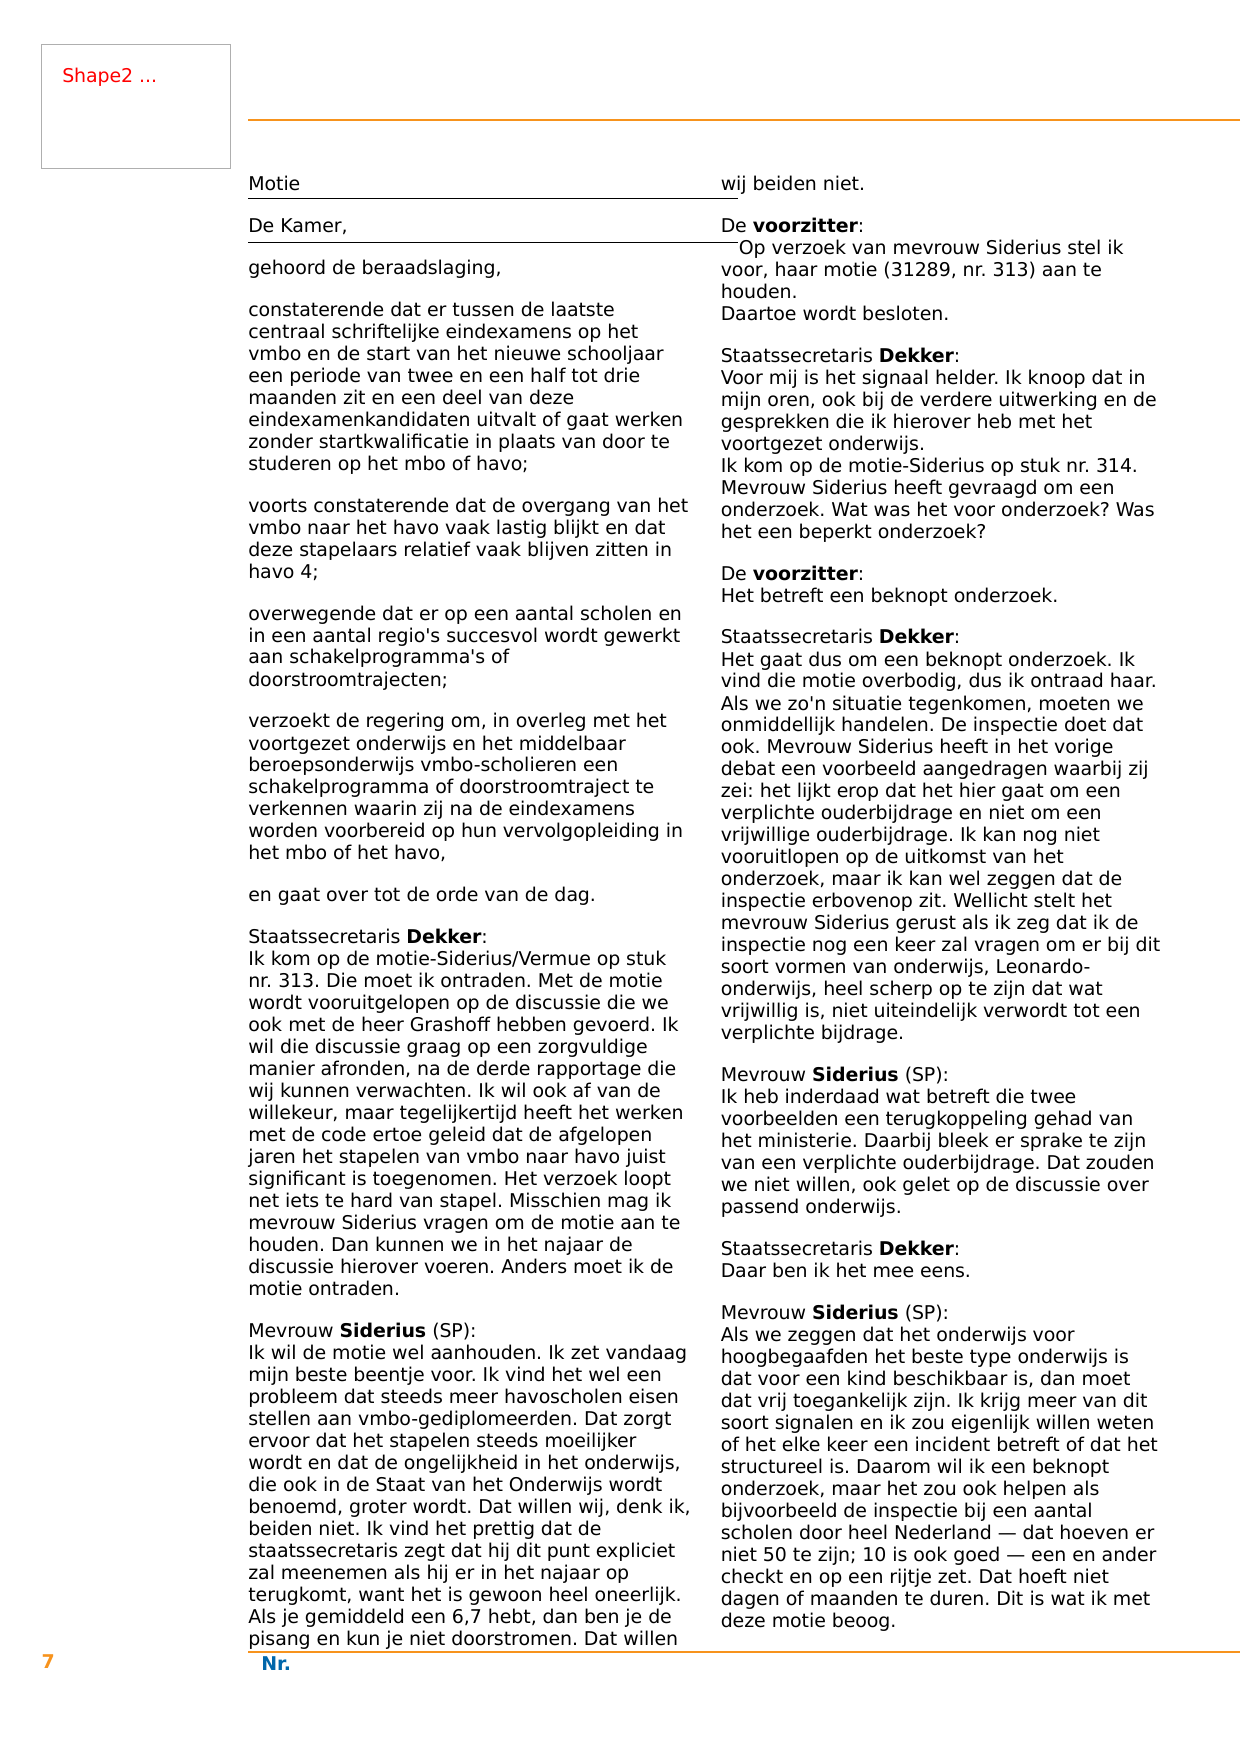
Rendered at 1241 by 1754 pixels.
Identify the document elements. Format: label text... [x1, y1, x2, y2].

text De Kamer, [248, 215, 691, 237]
text Mevrouw Siderius (SP): [248, 1320, 691, 1342]
text Ik heb inderdaad wat betreft die twee voorbeelden een terugkoppeling gehad van het ministerie. Daarbij bleek er sprake te zijn van een verplichte ouderbijdrage. Dat zouden we niet willen, ook gelet op de discussie over passend onderwijs. [721, 1086, 1163, 1218]
text gehoord de beraadslaging, [248, 257, 691, 279]
text Ik kom op de motie-Siderius op stuk nr. 314. Mevrouw Siderius heeft gevraagd om een onderzoek. Wat was het voor onderzoek? Was het een beperkt onderzoek? [721, 454, 1163, 542]
text Op verzoek van mevrouw Siderius stel ik voor, haar motie (31289, nr. 313) aan te houden. [721, 237, 1163, 303]
text Daartoe wordt besloten. [721, 303, 1163, 325]
text De voorzitter: [721, 562, 1163, 584]
text Staatssecretaris Dekker: [721, 345, 1163, 367]
text wij beiden niet. [721, 173, 1163, 195]
text Daar ben ik het mee eens. [721, 1260, 1163, 1282]
text Als we zeggen dat het onderwijs voor hoogbegaafden het beste type onderwijs is dat voor een kind beschikbaar is, dan moet dat vrij toegankelijk zijn. Ik krijg meer van dit soort signalen en ik zou eigenlijk willen weten of het elke keer een incident betreft of dat het structureel is. Daarom wil ik een beknopt onderzoek, maar het zou ook helpen als bijvoorbeeld de inspectie bij een aantal scholen door heel Nederland — dat hoeven er niet 50 te zijn; 10 is ook goed — een en ander checkt en op een rijtje zet. Dat hoeft niet dagen of maanden te duren. Dit is wat ik met deze motie beoog. [721, 1324, 1163, 1632]
text Het gaat dus om een beknopt onderzoek. Ik vind die motie overbodig, dus ik ontraad haar. Als we zo'n situatie tegenkomen, moeten we onmiddellijk handelen. De inspectie doet dat ook. Mevrouw Siderius heeft in het vorige debat een voorbeeld aangedragen waarbij zij zei: het lijkt erop dat het hier gaat om een verplichte ouderbijdrage en niet om een vrijwillige ouderbijdrage. Ik kan nog niet vooruitlopen op de uitkomst van het onderzoek, maar ik kan wel zeggen dat de inspectie erbovenop zit. Wellicht stelt het mevrouw Siderius gerust als ik zeg dat ik de inspectie nog een keer zal vragen om er bij dit soort vormen van onderwijs, Leonardo-onderwijs, heel scherp op te zijn dat wat vrijwillig is, niet uiteindelijk verwordt tot een verplichte bijdrage. [721, 648, 1163, 1044]
text Mevrouw Siderius (SP): [721, 1064, 1163, 1086]
text Het betreft een beknopt onderzoek. [721, 584, 1163, 606]
text Staatssecretaris Dekker: [248, 926, 691, 948]
text verzoekt de regering om, in overleg met het voortgezet onderwijs en het middelbaar beroepsonderwijs vmbo-scholieren een schakelprogramma of doorstroomtraject te verkennen waarin zij na de eindexamens worden voorbereid op hun vervolgopleiding in het mbo of het havo, [248, 710, 691, 864]
text en gaat over tot de orde van de dag. [248, 884, 691, 906]
text Ik wil de motie wel aanhouden. Ik zet vandaag mijn beste beentje voor. Ik vind het wel een probleem dat steeds meer havoscholen eisen stellen aan vmbo-gediplomeerden. Dat zorgt ervoor dat het stapelen steeds moeilijker wordt en dat de ongelijkheid in het onderwijs, die ook in de Staat van het Onderwijs wordt benoemd, groter wordt. Dat willen wij, denk ik, beiden niet. Ik vind het prettig dat de staatssecretaris zegt dat hij dit punt expliciet zal meenemen als hij er in het najaar op terugkomt, want het is gewoon heel oneerlijk. Als je gemiddeld een 6,7 hebt, dan ben je de pisang en kun je niet doorstromen. Dat willen [248, 1342, 691, 1649]
text Mevrouw Siderius (SP): [721, 1302, 1163, 1324]
text Staatssecretaris Dekker: [721, 1238, 1163, 1260]
text Motie [248, 173, 691, 195]
text constaterende dat er tussen de laatste centraal schriftelijke eindexamens op het vmbo en de start van het nieuwe schooljaar een periode van twee en een half tot drie maanden zit en een deel van deze eindexamenkandidaten uitvalt of gaat werken zonder startkwalificatie in plaats van door te studeren op het mbo of havo; [248, 299, 691, 474]
text overwegende dat er op een aantal scholen en in een aantal regio's succesvol wordt gewerkt aan schakelprogramma's of doorstroomtrajecten; [248, 602, 691, 690]
text Staatssecretaris Dekker: [721, 626, 1163, 648]
text voorts constaterende dat de overgang van het vmbo naar het havo vaak lastig blijkt en dat deze stapelaars relatief vaak blijven zitten in havo 4; [248, 494, 691, 582]
text Voor mij is het signaal helder. Ik knoop dat in mijn oren, ook bij de verdere uitwerking en de gesprekken die ik hierover heb met het voortgezet onderwijs. [721, 367, 1163, 454]
text De voorzitter: [721, 215, 1163, 237]
text Ik kom op de motie-Siderius/Vermue op stuk nr. 313. Die moet ik ontraden. Met de motie wordt vooruitgelopen op de discussie die we ook met de heer Grashoff hebben gevoerd. Ik wil die discussie graag op een zorgvuldige manier afronden, na de derde rapportage die wij kunnen verwachten. Ik wil ook af van de willekeur, maar tegelijkertijd heeft het werken met de code ertoe geleid dat de afgelopen jaren het stapelen van vmbo naar havo juist significant is toegenomen. Het verzoek loopt net iets te hard van stapel. Misschien mag ik mevrouw Siderius vragen om de motie aan te houden. Dan kunnen we in het najaar de discussie hierover voeren. Anders moet ik de motie ontraden. [248, 948, 691, 1300]
